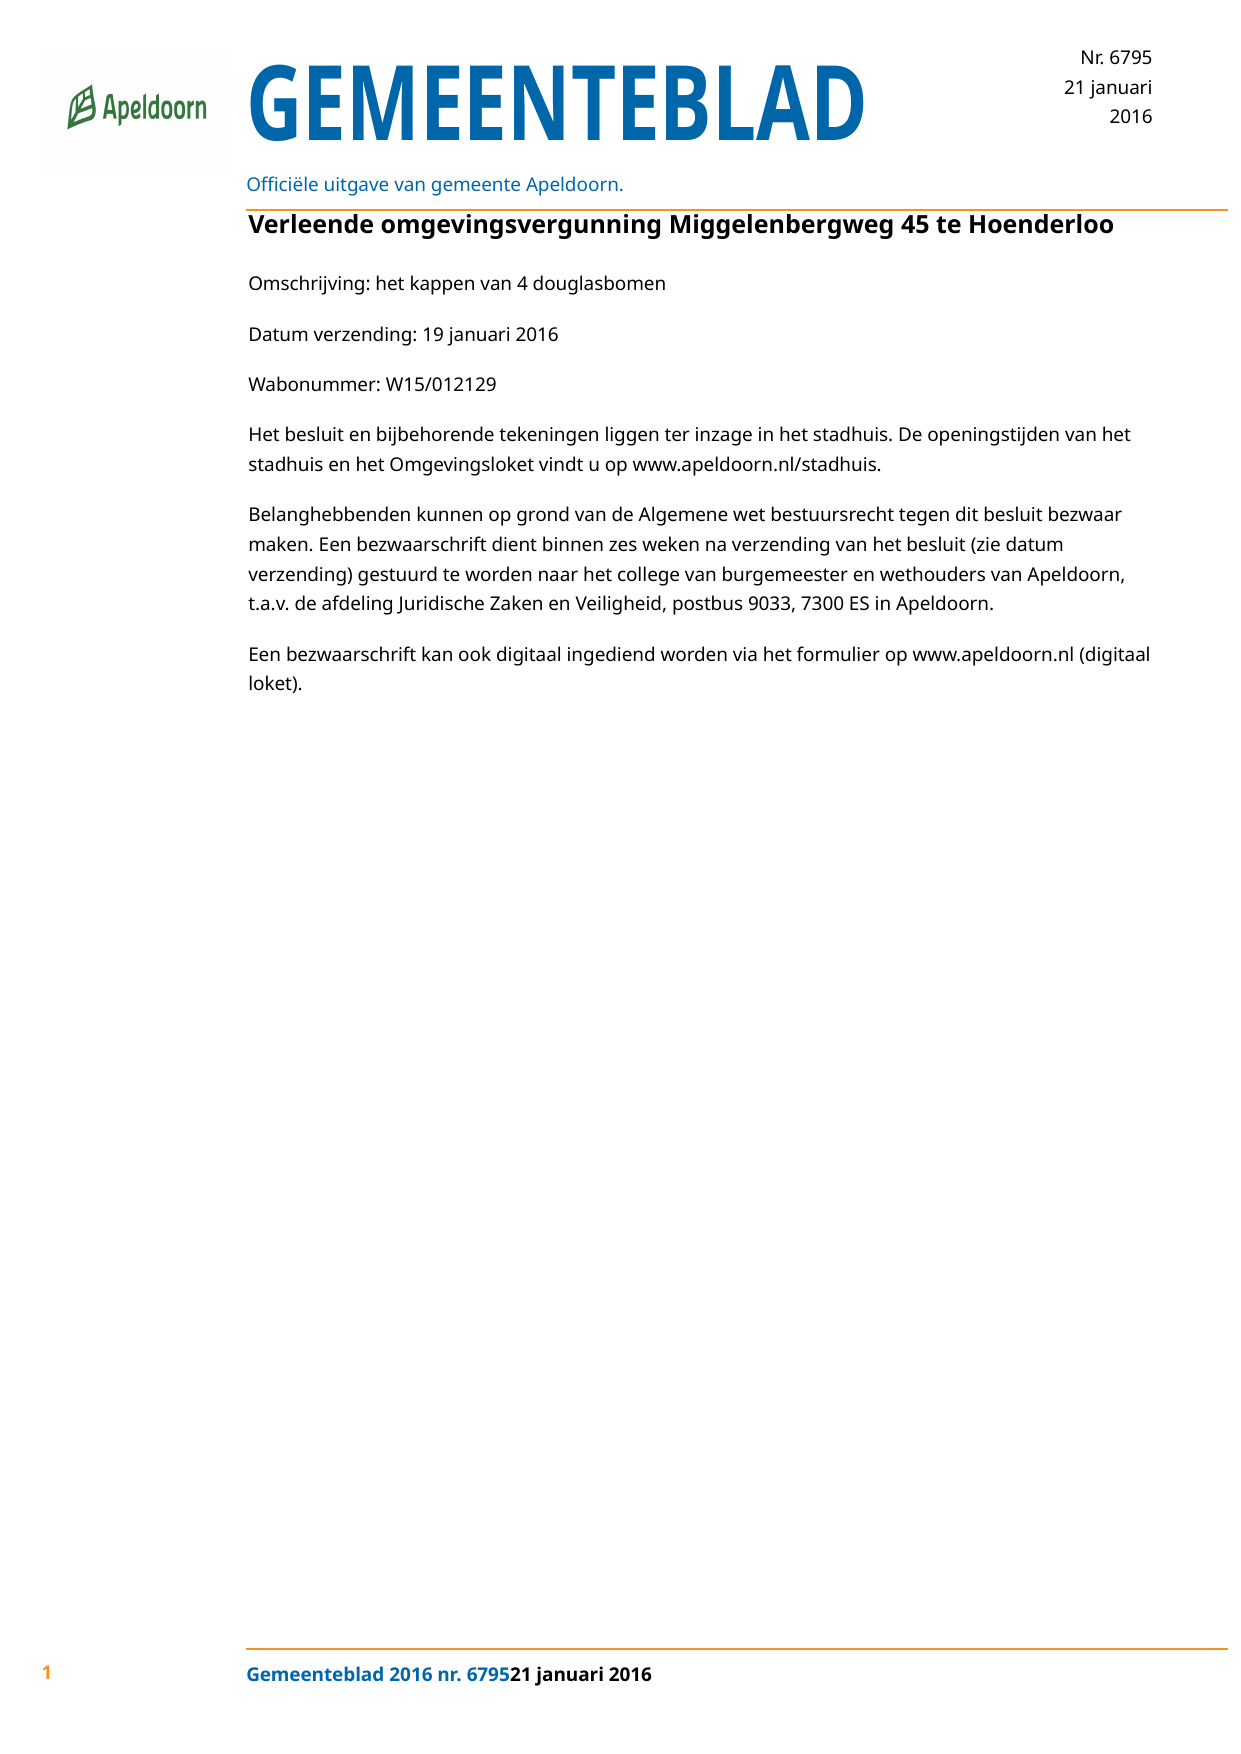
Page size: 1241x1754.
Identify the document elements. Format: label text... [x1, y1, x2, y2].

text Verleende omgevingsvergunning Miggelenbergweg 45 te Hoenderloo [248, 211, 1152, 241]
picture [41, 47, 231, 172]
text Omschrijving: het kappen van 4 douglasbomen [248, 270, 1152, 296]
text Wabonummer: W15/012129 [248, 371, 1152, 397]
text Het besluit en bijbehorende tekeningen liggen ter inzage in het stadhuis. De openingstijden van het stadhuis en het Omgevingsloket vindt u op www.apeldoorn.nl/stadhuis. [248, 422, 1152, 477]
text Datum verzending: 19 januari 2016 [248, 321, 1152, 346]
text Belanghebbenden kunnen op grond van de Algemene wet bestuursrecht tegen dit besluit bezwaar maken. Een bezwaarschrift dient binnen zes weken na verzending van het besluit (zie datum verzending) gestuurd te worden naar het college van burgemeester en wethouders van Apeldoorn, t.a.v. de afdeling Juridische Zaken en Veiligheid, postbus 9033, 7300 ES in Apeldoorn. [248, 502, 1152, 616]
text Een bezwaarschrift kan ook digitaal ingediend worden via het formulier op www.apeldoorn.nl (digitaal loket). [248, 641, 1152, 696]
